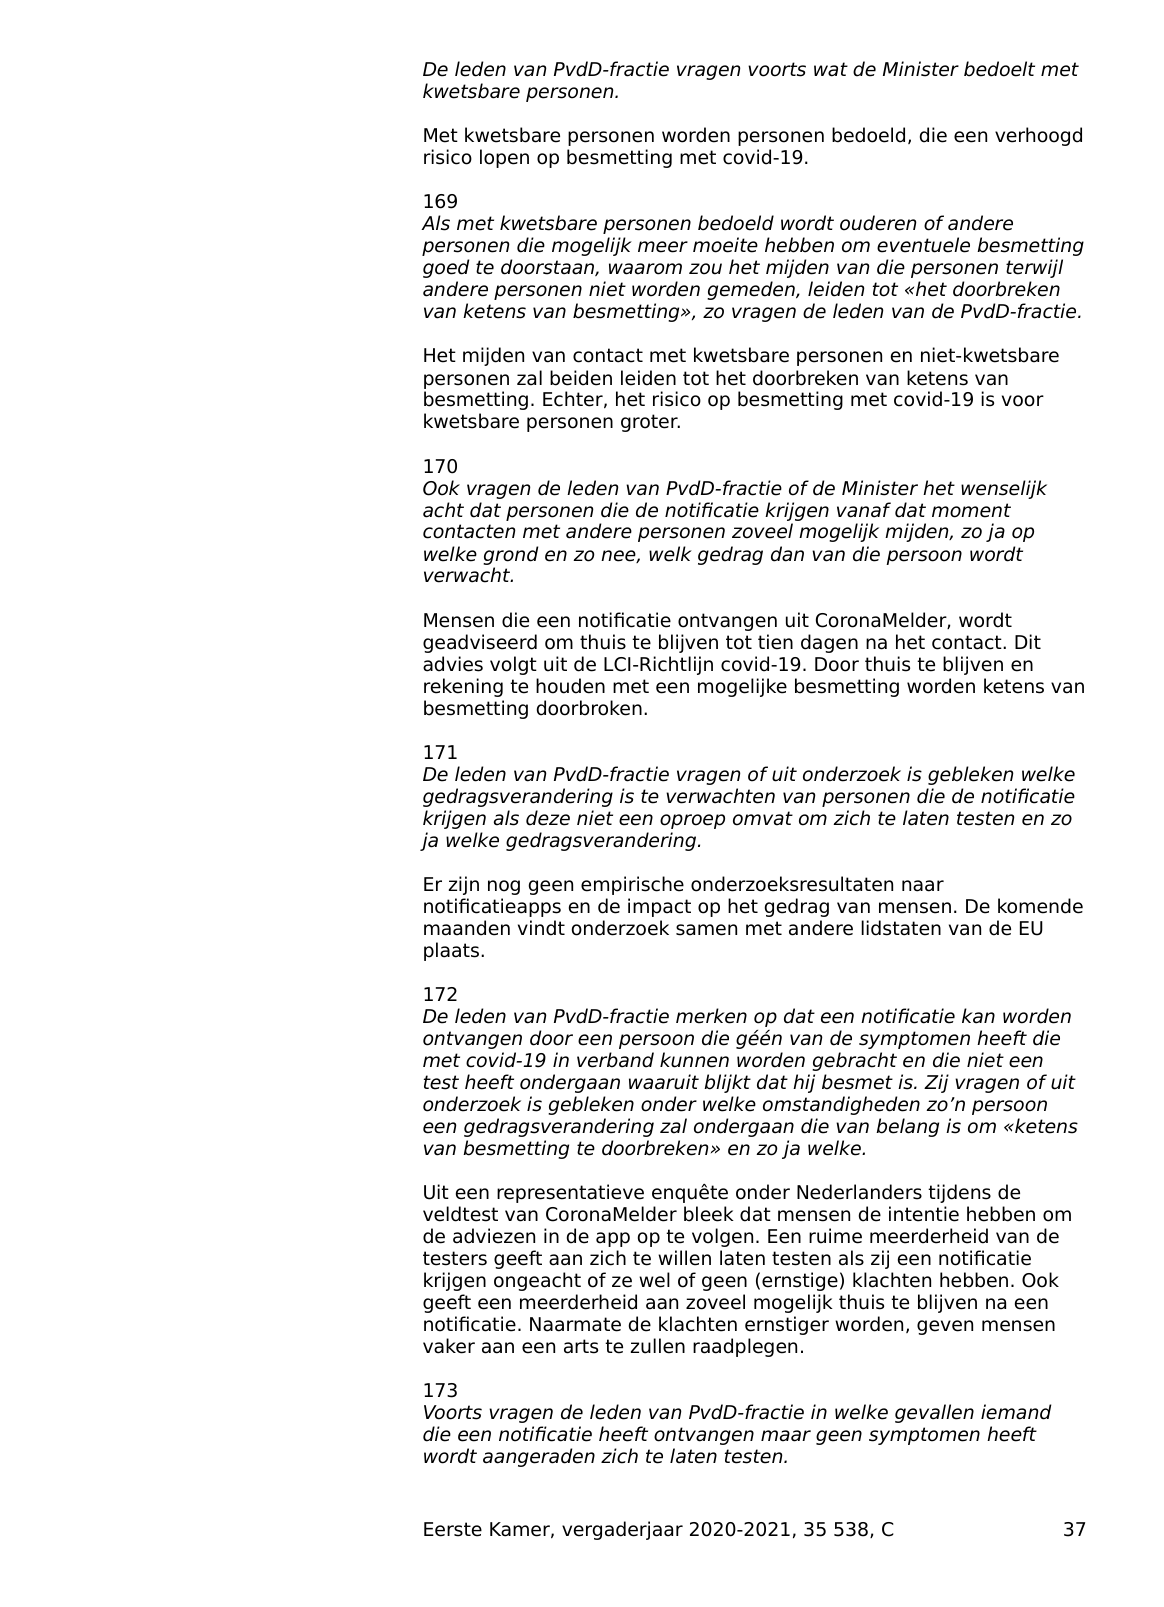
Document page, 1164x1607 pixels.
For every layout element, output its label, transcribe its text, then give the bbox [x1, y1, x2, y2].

text Met kwetsbare personen worden personen bedoeld, die een verhoogd risico lopen op besmetting met covid-19. [422, 125, 1087, 169]
text 170 [422, 456, 1087, 477]
text Mensen die een notificatie ontvangen uit CoronaMelder, wordt geadviseerd om thuis te blijven tot tien dagen na het contact. Dit advies volgt uit de LCI-Richtlijn covid-19. Door thuis te blijven en rekening te houden met een mogelijke besmetting worden ketens van besmetting doorbroken. [422, 609, 1087, 719]
text Het mijden van contact met kwetsbare personen en niet-kwetsbare personen zal beiden leiden tot het doorbreken van ketens van besmetting. Echter, het risico op besmetting met covid-19 is voor kwetsbare personen groter. [422, 345, 1087, 433]
text 173 [422, 1380, 1087, 1402]
text De leden van PvdD-fractie vragen of uit onderzoek is gebleken welke gedragsverandering is te verwachten van personen die de notificatie krijgen als deze niet een oproep omvat om zich te laten testen en zo ja welke gedragsverandering. [422, 764, 1087, 852]
text De leden van PvdD-fractie merken op dat een notificatie kan worden ontvangen door een persoon die géén van de symptomen heeft die met covid-19 in verband kunnen worden gebracht en die niet een test heeft ondergaan waaruit blijkt dat hij besmet is. Zij vragen of uit onderzoek is gebleken onder welke omstandigheden zo’n persoon een gedragsverandering zal ondergaan die van belang is om «ketens van besmetting te doorbreken» en zo ja welke. [422, 1006, 1087, 1160]
text Ook vragen de leden van PvdD-fractie of de Minister het wenselijk acht dat personen die de notificatie krijgen vanaf dat moment contacten met andere personen zoveel mogelijk mijden, zo ja op welke grond en zo nee, welk gedrag dan van die persoon wordt verwacht. [422, 477, 1087, 587]
text 169 [422, 191, 1087, 213]
text Uit een representatieve enquête onder Nederlanders tijdens de veldtest van CoronaMelder bleek dat mensen de intentie hebben om de adviezen in de app op te volgen. Een ruime meerderheid van de testers geeft aan zich te willen laten testen als zij een notificatie krijgen ongeacht of ze wel of geen (ernstige) klachten hebben. Ook geeft een meerderheid aan zoveel mogelijk thuis te blijven na een notificatie. Naarmate de klachten ernstiger worden, geven mensen vaker aan een arts te zullen raadplegen. [422, 1182, 1087, 1358]
text 172 [422, 984, 1087, 1006]
text De leden van PvdD-fractie vragen voorts wat de Minister bedoelt met kwetsbare personen. [422, 59, 1087, 103]
text Voorts vragen de leden van PvdD-fractie in welke gevallen iemand die een notificatie heeft ontvangen maar geen symptomen heeft wordt aangeraden zich te laten testen. [422, 1402, 1087, 1468]
text Als met kwetsbare personen bedoeld wordt ouderen of andere personen die mogelijk meer moeite hebben om eventuele besmetting goed te doorstaan, waarom zou het mijden van die personen terwijl andere personen niet worden gemeden, leiden tot «het doorbreken van ketens van besmetting», zo vragen de leden van de PvdD-fractie. [422, 213, 1087, 323]
text Er zijn nog geen empirische onderzoeksresultaten naar notificatieapps en de impact op het gedrag van mensen. De komende maanden vindt onderzoek samen met andere lidstaten van de EU plaats. [422, 874, 1087, 962]
text 171 [422, 742, 1087, 764]
